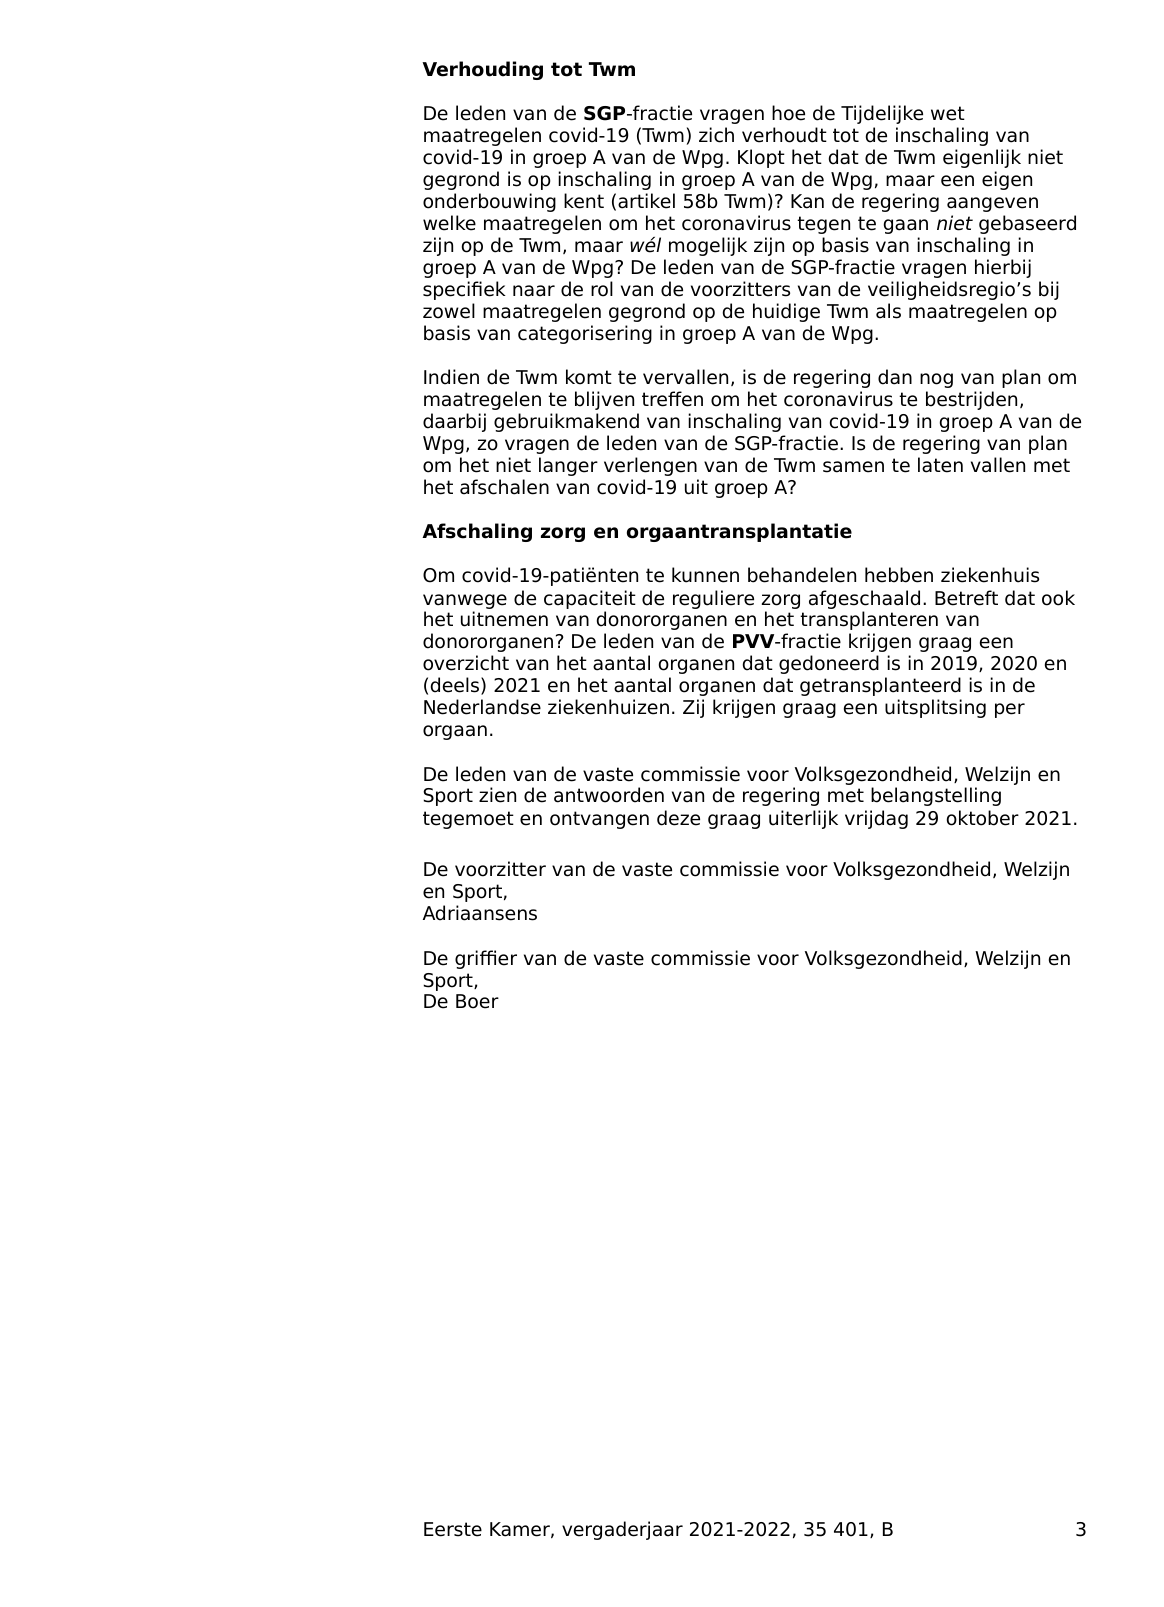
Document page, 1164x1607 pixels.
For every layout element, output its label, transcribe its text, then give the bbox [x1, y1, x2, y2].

text De voorzitter van de vaste commissie voor Volksgezondheid, Welzijn en Sport, Adriaansens [422, 859, 1087, 925]
subtitle Verhouding tot Twm [422, 59, 1087, 81]
text Om covid-19-patiënten te kunnen behandelen hebben ziekenhuis vanwege de capaciteit de reguliere zorg afgeschaald. Betreft dat ook het uitnemen van donororganen en het transplanteren van donororganen? De leden van de PVV-fractie krijgen graag een overzicht van het aantal organen dat gedoneerd is in 2019, 2020 en (deels) 2021 en het aantal organen dat getransplanteerd is in de Nederlandse ziekenhuizen. Zij krijgen graag een uitsplitsing per orgaan. [422, 565, 1087, 741]
text De leden van de vaste commissie voor Volksgezondheid, Welzijn en Sport zien de antwoorden van de regering met belangstelling tegemoet en ontvangen deze graag uiterlijk vrijdag 29 oktober 2021. [422, 763, 1087, 829]
text Indien de Twm komt te vervallen, is de regering dan nog van plan om maatregelen te blijven treffen om het coronavirus te bestrijden, daarbij gebruikmakend van inschaling van covid-19 in groep A van de Wpg, zo vragen de leden van de SGP-fractie. Is de regering van plan om het niet langer verlengen van de Twm samen te laten vallen met het afschalen van covid-19 uit groep A? [422, 367, 1087, 499]
text De leden van de SGP-fractie vragen hoe de Tijdelijke wet maatregelen covid-19 (Twm) zich verhoudt tot de inschaling van covid-19 in groep A van de Wpg. Klopt het dat de Twm eigenlijk niet gegrond is op inschaling in groep A van de Wpg, maar een eigen onderbouwing kent (artikel 58b Twm)? Kan de regering aangeven welke maatregelen om het coronavirus tegen te gaan niet gebaseerd zijn op de Twm, maar wél mogelijk zijn op basis van inschaling in groep A van de Wpg? De leden van de SGP-fractie vragen hierbij specifiek naar de rol van de voorzitters van de veiligheidsregio’s bij zowel maatregelen gegrond op de huidige Twm als maatregelen op basis van categorisering in groep A van de Wpg. [422, 103, 1087, 345]
subtitle Afschaling zorg en orgaantransplantatie [422, 521, 1087, 543]
text De griffier van de vaste commissie voor Volksgezondheid, Welzijn en Sport, De Boer [422, 947, 1087, 1013]
